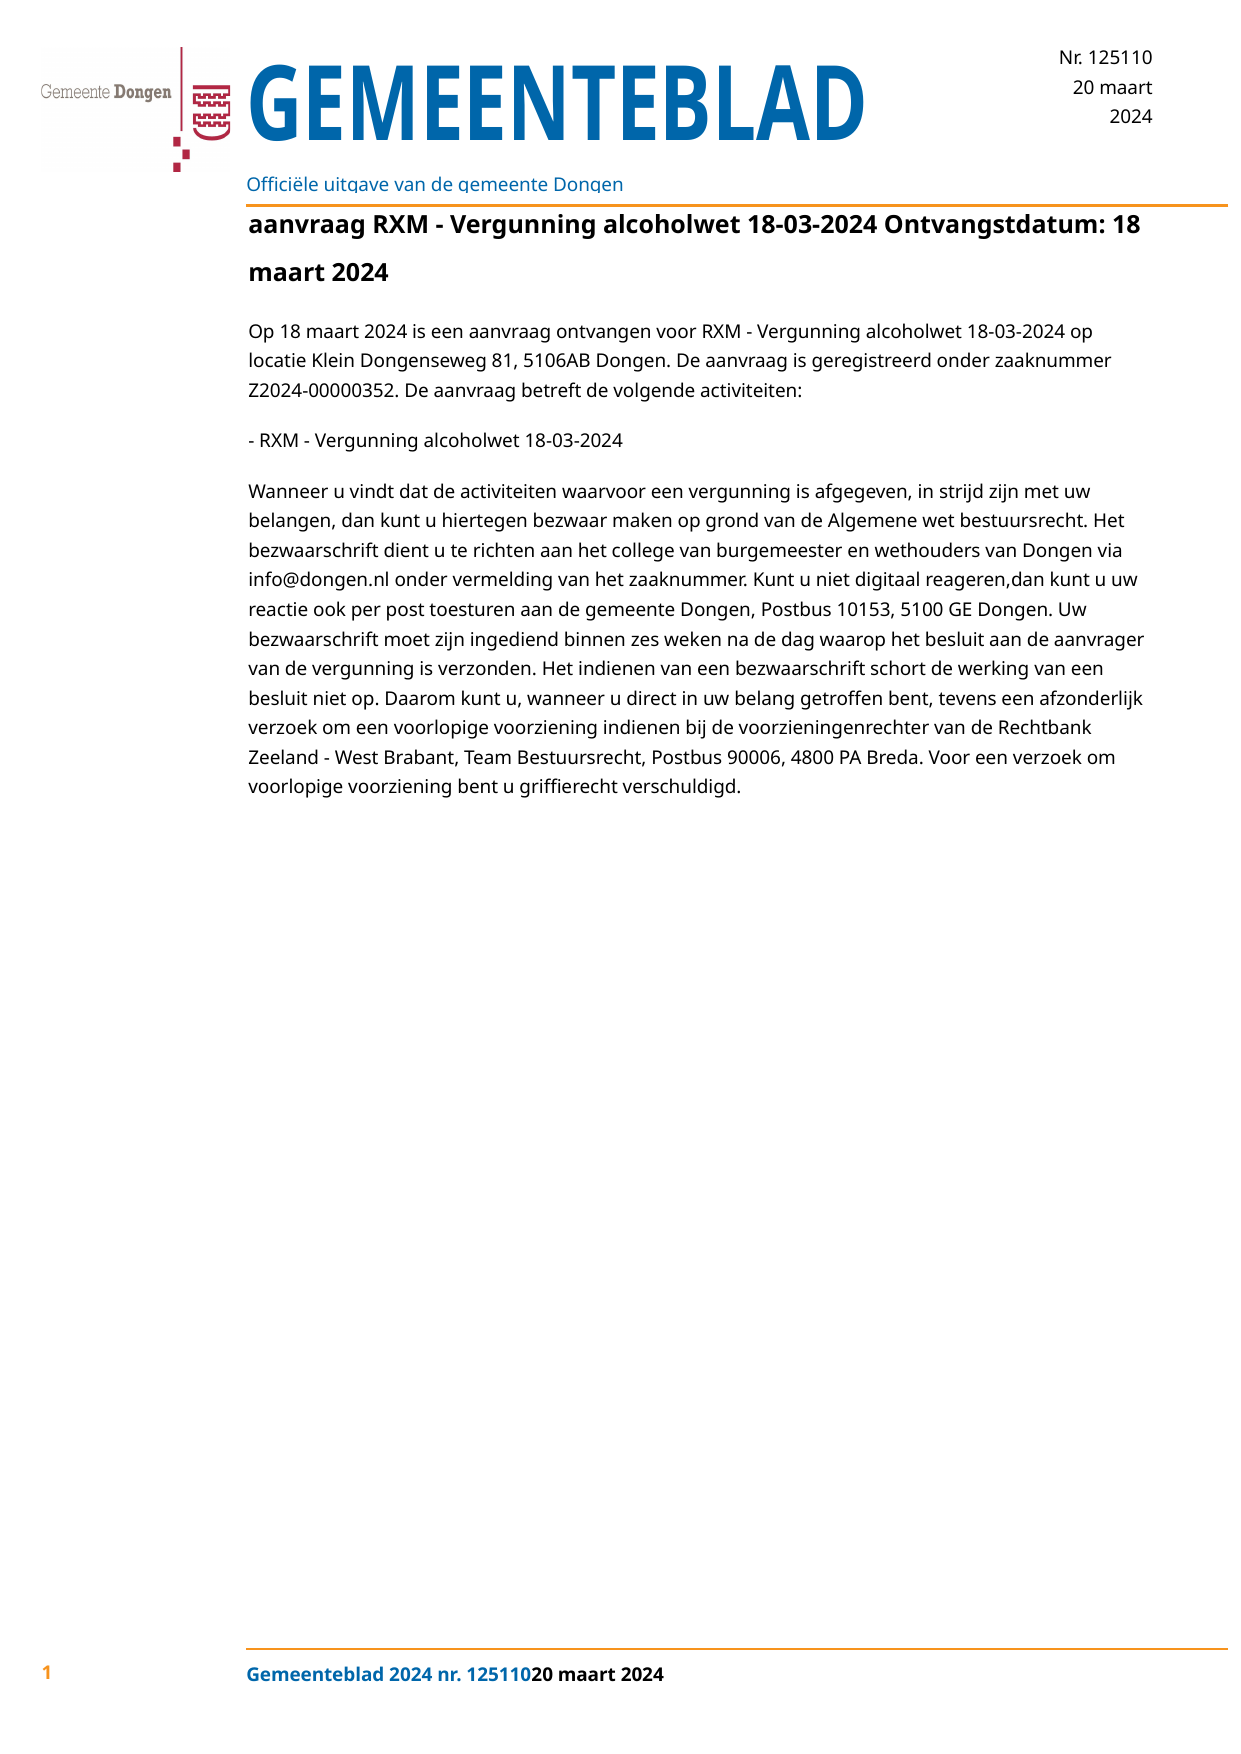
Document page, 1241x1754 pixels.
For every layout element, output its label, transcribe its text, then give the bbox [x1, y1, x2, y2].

text Op 18 maart 2024 is een aanvraag ontvangen voor RXM - Vergunning alcoholwet 18-03-2024 op locatie Klein Dongenseweg 81, 5106AB Dongen. De aanvraag is geregistreerd onder zaaknummer Z2024-00000352. De aanvraag betreft de volgende activiteiten: [248, 318, 1152, 403]
text aanvraag RXM - Vergunning alcoholwet 18-03-2024 Ontvangstdatum: 18 maart 2024 [248, 207, 1152, 288]
text - RXM - Vergunning alcoholwet 18-03-2024 [248, 427, 1152, 453]
text Wanneer u vindt dat de activiteiten waarvoor een vergunning is afgegeven, in strijd zijn met uw belangen, dan kunt u hiertegen bezwaar maken op grond van de Algemene wet bestuursrecht. Het bezwaarschrift dient u te richten aan het college van burgemeester en wethouders van Dongen via info@dongen.nl onder vermelding van het zaaknummer. Kunt u niet digitaal reageren,dan kunt u uw reactie ook per post toesturen aan de gemeente Dongen, Postbus 10153, 5100 GE Dongen. Uw bezwaarschrift moet zijn ingediend binnen zes weken na de dag waarop het besluit aan de aanvrager van de vergunning is verzonden. Het indienen van een bezwaarschrift schort de werking van een besluit niet op. Daarom kunt u, wanneer u direct in uw belang getroffen bent, tevens een afzonderlijk verzoek om een voorlopige voorziening indienen bij de voorzieningenrechter van de Rechtbank Zeeland - West Brabant, Team Bestuursrecht, Postbus 90006, 4800 PA Breda. Voor een verzoek om voorlopige voorziening bent u griffierecht verschuldigd. [248, 478, 1152, 799]
picture [41, 47, 231, 172]
